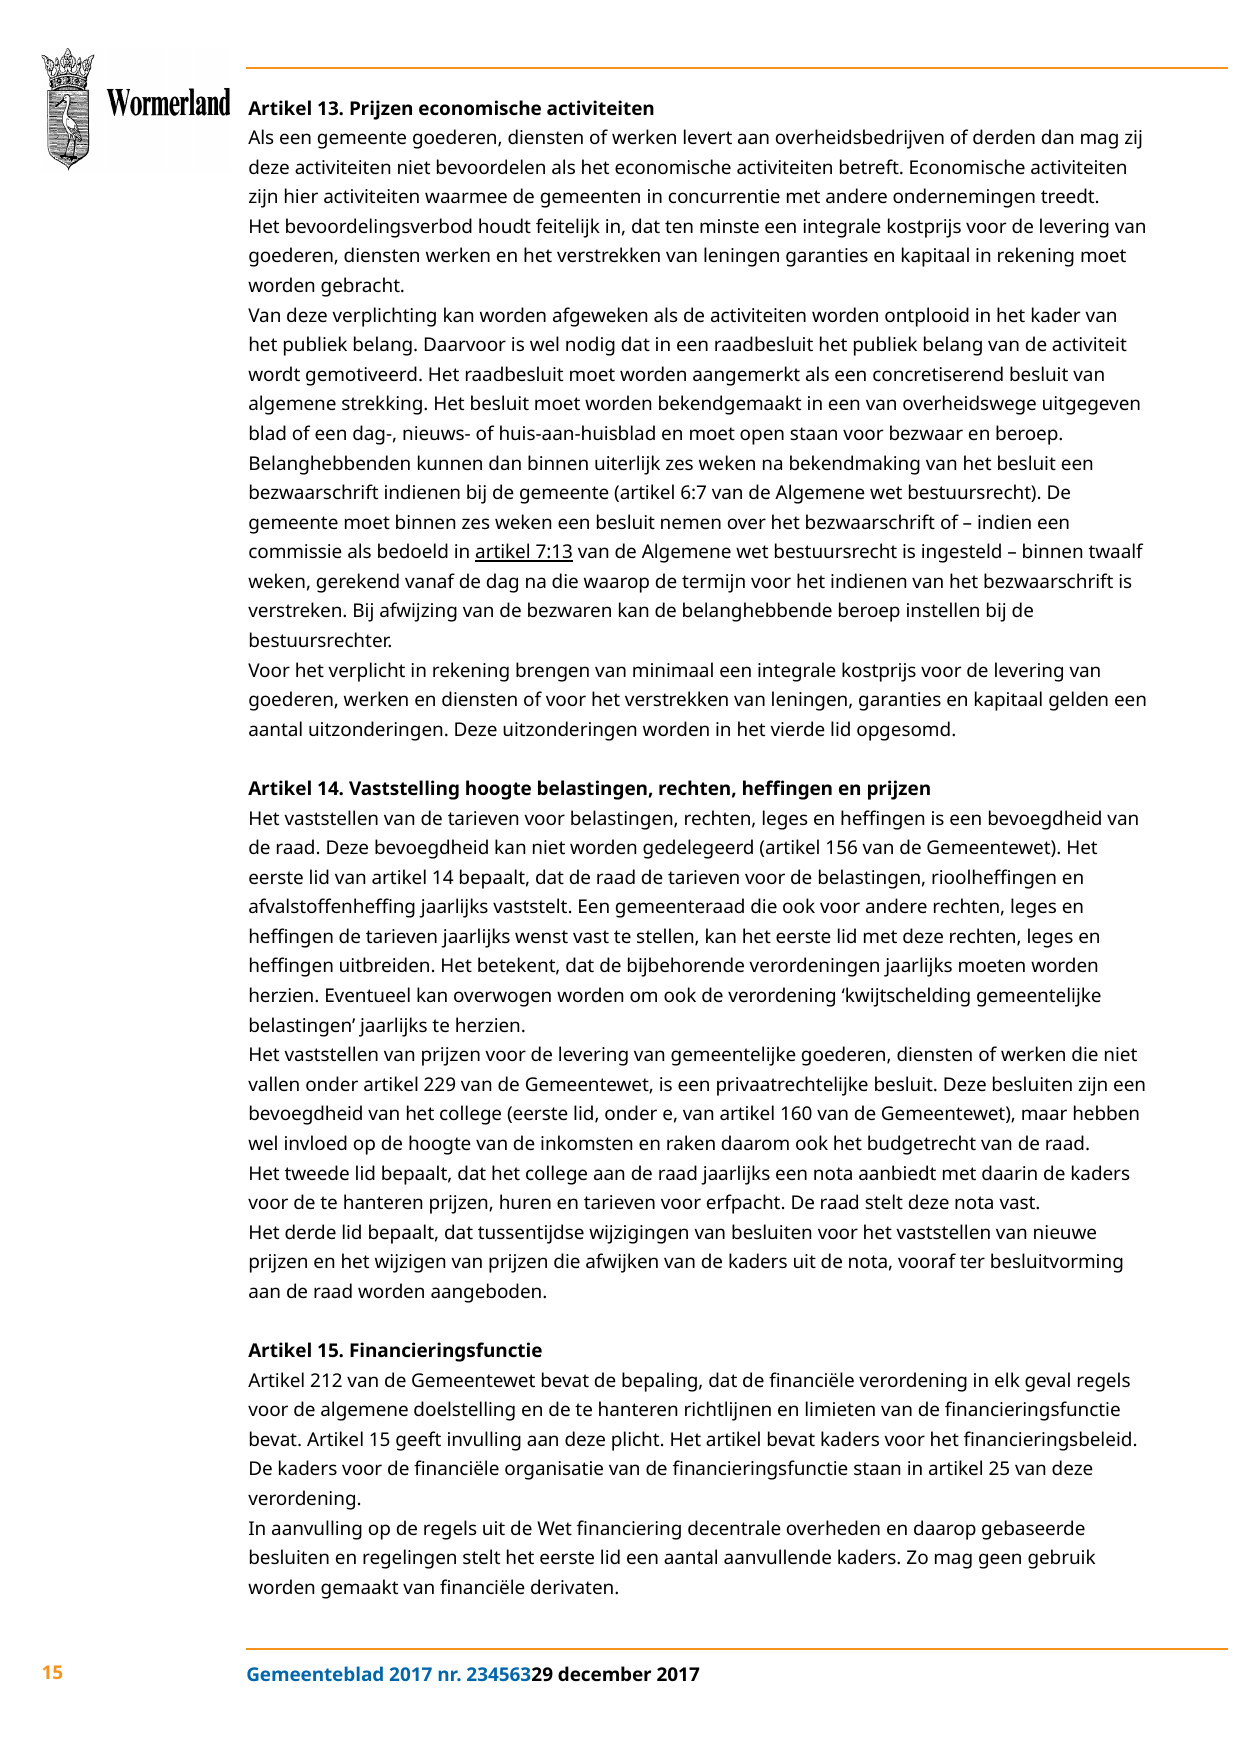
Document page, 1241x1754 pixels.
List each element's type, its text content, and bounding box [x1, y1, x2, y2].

text Het vaststellen van prijzen voor de levering van gemeentelijke goederen, diensten of werken die niet vallen onder artikel 229 van de Gemeentewet, is een privaatrechtelijke besluit. Deze besluiten zijn een bevoegdheid van het college (eerste lid, onder e, van artikel 160 van de Gemeentewet), maar hebben wel invloed op de hoogte van de inkomsten en raken daarom ook het budgetrecht van de raad. [248, 1041, 1152, 1156]
text Als een gemeente goederen, diensten of werken levert aan overheidsbedrijven of derden dan mag zij deze activiteiten niet bevoordelen als het economische activiteiten betreft. Economische activiteiten zijn hier activiteiten waarmee de gemeenten in concurrentie met andere ondernemingen treedt. [248, 124, 1152, 209]
text Het vaststellen van de tarieven voor belastingen, rechten, leges en heffingen is een bevoegdheid van de raad. Deze bevoegdheid kan niet worden gedelegeerd (artikel 156 van de Gemeentewet). Het eerste lid van artikel 14 bepaalt, dat de raad de tarieven voor de belastingen, rioolheffingen en afvalstoffenheffing jaarlijks vaststelt. Een gemeenteraad die ook voor andere rechten, leges en heffingen de tarieven jaarlijks wenst vast te stellen, kan het eerste lid met deze rechten, leges en heffingen uitbreiden. Het betekent, dat de bijbehorende verordeningen jaarlijks moeten worden herzien. Eventueel kan overwogen worden om ook de verordening ‘kwijtschelding gemeentelijke belastingen’ jaarlijks te herzien. [248, 805, 1152, 1038]
text Voor het verplicht in rekening brengen van minimaal een integrale kostprijs voor de levering van goederen, werken en diensten of voor het verstrekken van leningen, garanties en kapitaal gelden een aantal uitzonderingen. Deze uitzonderingen worden in het vierde lid opgesomd. [248, 657, 1152, 742]
text In aanvulling op de regels uit de Wet financiering decentrale overheden en daarop gebaseerde besluiten en regelingen stelt het eerste lid een aantal aanvullende kaders. Zo mag geen gebruik worden gemaakt van financiële derivaten. [248, 1515, 1152, 1600]
text Artikel 14. Vaststelling hoogte belastingen, rechten, heffingen en prijzen [248, 775, 1152, 801]
text Artikel 15. Financieringsfunctie [248, 1337, 1152, 1363]
text Het derde lid bepaalt, dat tussentijdse wijzigingen van besluiten voor het vaststellen van nieuwe prijzen en het wijzigen van prijzen die afwijken van de kaders uit de nota, vooraf ter besluitvorming aan de raad worden aangeboden. [248, 1219, 1152, 1304]
text Artikel 13. Prijzen economische activiteiten [248, 95, 1152, 121]
text Van deze verplichting kan worden afgeweken als de activiteiten worden ontplooid in het kader van het publiek belang. Daarvoor is wel nodig dat in een raadbesluit het publiek belang van de activiteit wordt gemotiveerd. Het raadbesluit moet worden aangemerkt als een concretiserend besluit van algemene strekking. Het besluit moet worden bekendgemaakt in een van overheidswege uitgegeven blad of een dag-, nieuws- of huis-aan-huisblad en moet open staan voor bezwaar en beroep. Belanghebbenden kunnen dan binnen uiterlijk zes weken na bekendmaking van het besluit een bezwaarschrift indienen bij de gemeente (artikel 6:7 van de Algemene wet bestuursrecht). De gemeente moet binnen zes weken een besluit nemen over het bezwaarschrift of – indien een commissie als bedoeld in artikel 7:13 van de Algemene wet bestuursrecht is ingesteld – binnen twaalf weken, gerekend vanaf de dag na die waarop de termijn voor het indienen van het bezwaarschrift is verstreken. Bij afwijzing van de bezwaren kan de belanghebbende beroep instellen bij de bestuursrechter. [248, 302, 1152, 653]
picture [41, 47, 231, 172]
text Artikel 212 van de Gemeentewet bevat de bepaling, dat de financiële verordening in elk geval regels voor de algemene doelstelling en de te hanteren richtlijnen en limieten van de financieringsfunctie bevat. Artikel 15 geeft invulling aan deze plicht. Het artikel bevat kaders voor het financieringsbeleid. De kaders voor de financiële organisatie van de financieringsfunctie staan in artikel 25 van deze verordening. [248, 1367, 1152, 1511]
text Het tweede lid bepaalt, dat het college aan de raad jaarlijks een nota aanbiedt met daarin de kaders voor de te hanteren prijzen, huren en tarieven voor erfpacht. De raad stelt deze nota vast. [248, 1160, 1152, 1215]
text Het bevoordelingsverbod houdt feitelijk in, dat ten minste een integrale kostprijs voor de levering van goederen, diensten werken en het verstrekken van leningen garanties en kapitaal in rekening moet worden gebracht. [248, 213, 1152, 298]
